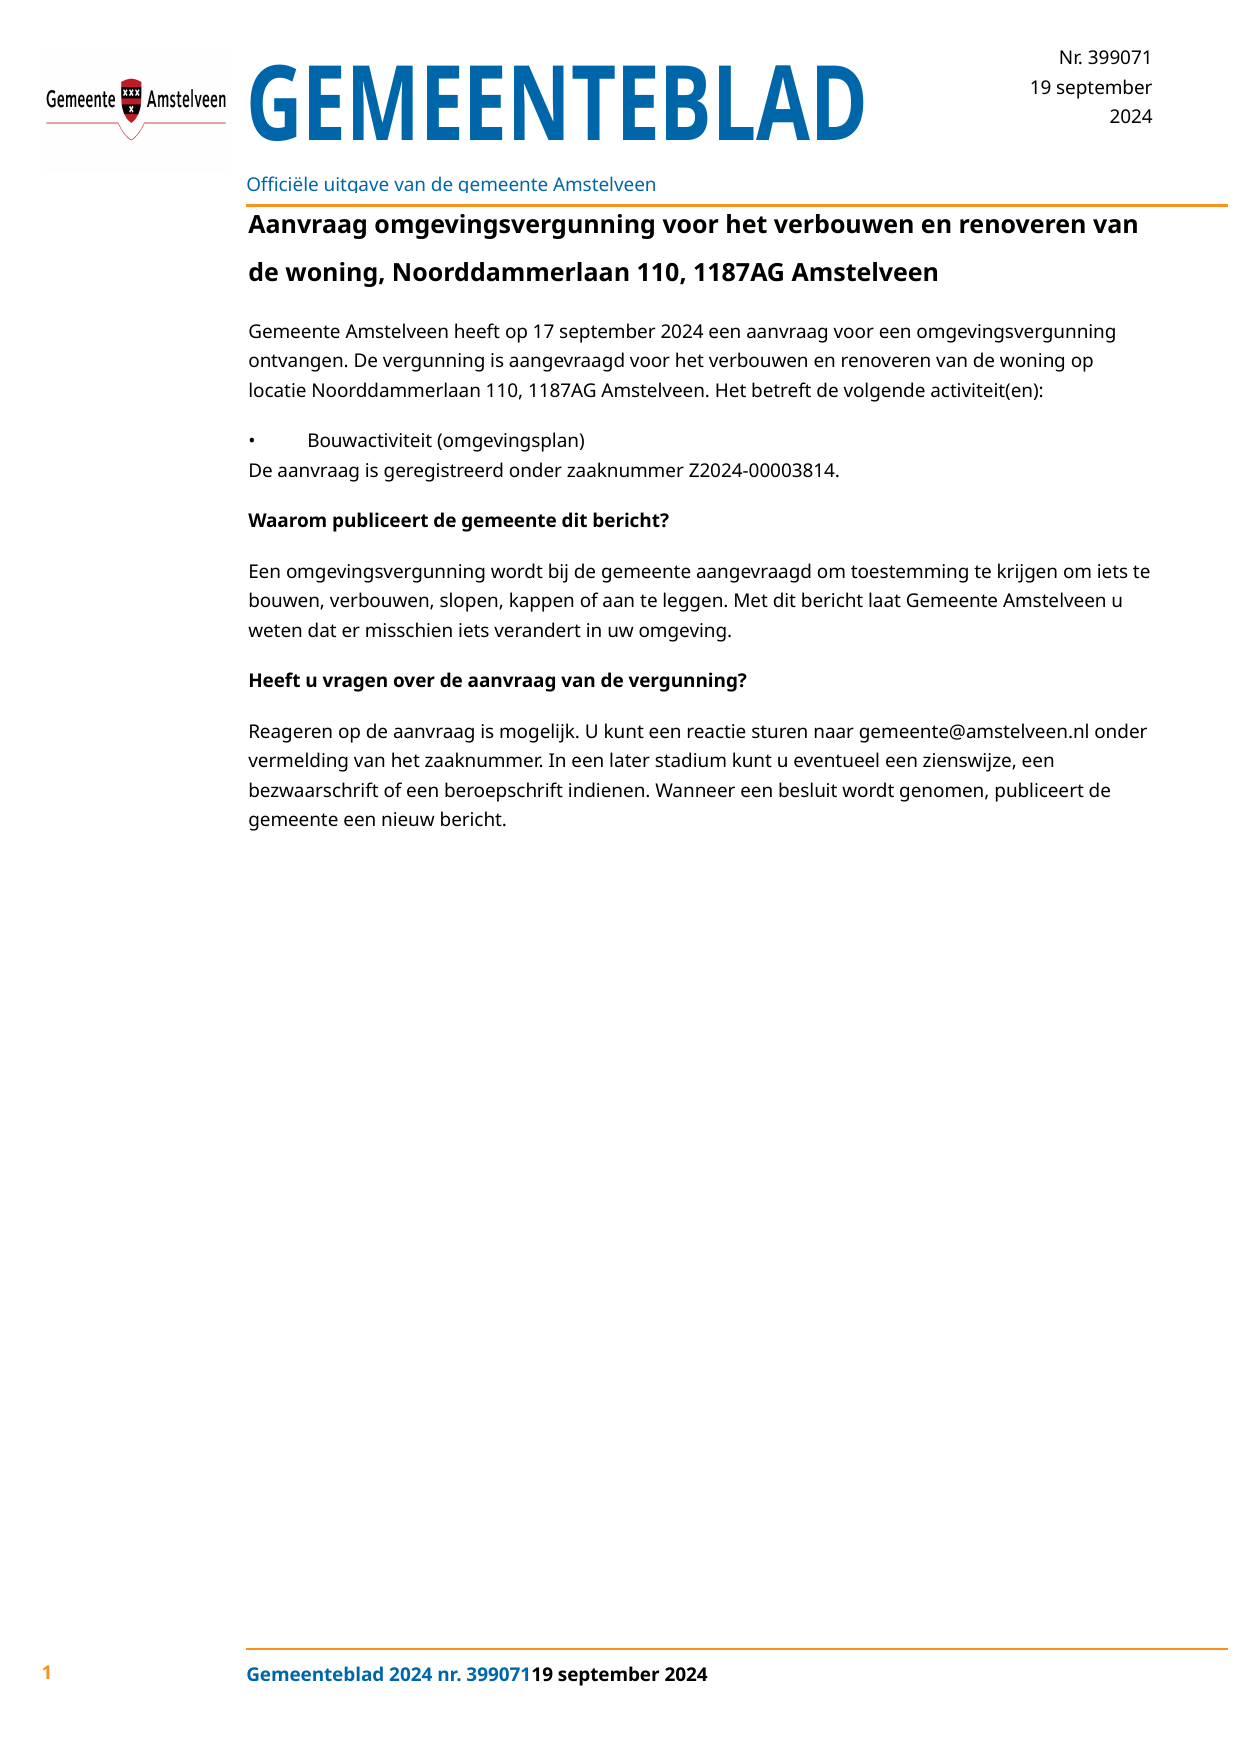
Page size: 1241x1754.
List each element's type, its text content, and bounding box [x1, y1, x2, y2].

text Waarom publiceert de gemeente dit bericht? [248, 507, 1152, 533]
text De aanvraag is geregistreerd onder zaaknummer Z2024-00003814. [248, 457, 1152, 483]
text Gemeente Amstelveen heeft op 17 september 2024 een aanvraag voor een omgevingsvergunning ontvangen. De vergunning is aangevraagd voor het verbouwen en renoveren van de woning op locatie Noorddammerlaan 110, 1187AG Amstelveen. Het betreft de volgende activiteit(en): [248, 318, 1152, 403]
text Reageren op de aanvraag is mogelijk. U kunt een reactie sturen naar gemeente@amstelveen.nl onder vermelding van het zaaknummer. In een later stadium kunt u eventueel een zienswijze, een bezwaarschrift of een beroepschrift indienen. Wanneer een besluit wordt genomen, publiceert de gemeente een nieuw bericht. [248, 718, 1152, 832]
list Bouwactiviteit (omgevingsplan) [248, 427, 1152, 453]
text Aanvraag omgevingsvergunning voor het verbouwen en renoveren van de woning, Noorddammerlaan 110, 1187AG Amstelveen [248, 207, 1152, 288]
text Een omgevingsvergunning wordt bij de gemeente aangevraagd om toestemming te krijgen om iets te bouwen, verbouwen, slopen, kappen of aan te leggen. Met dit bericht laat Gemeente Amstelveen u weten dat er misschien iets verandert in uw omgeving. [248, 558, 1152, 643]
text Heeft u vragen over de aanvraag van de vergunning? [248, 667, 1152, 693]
picture [41, 47, 231, 172]
